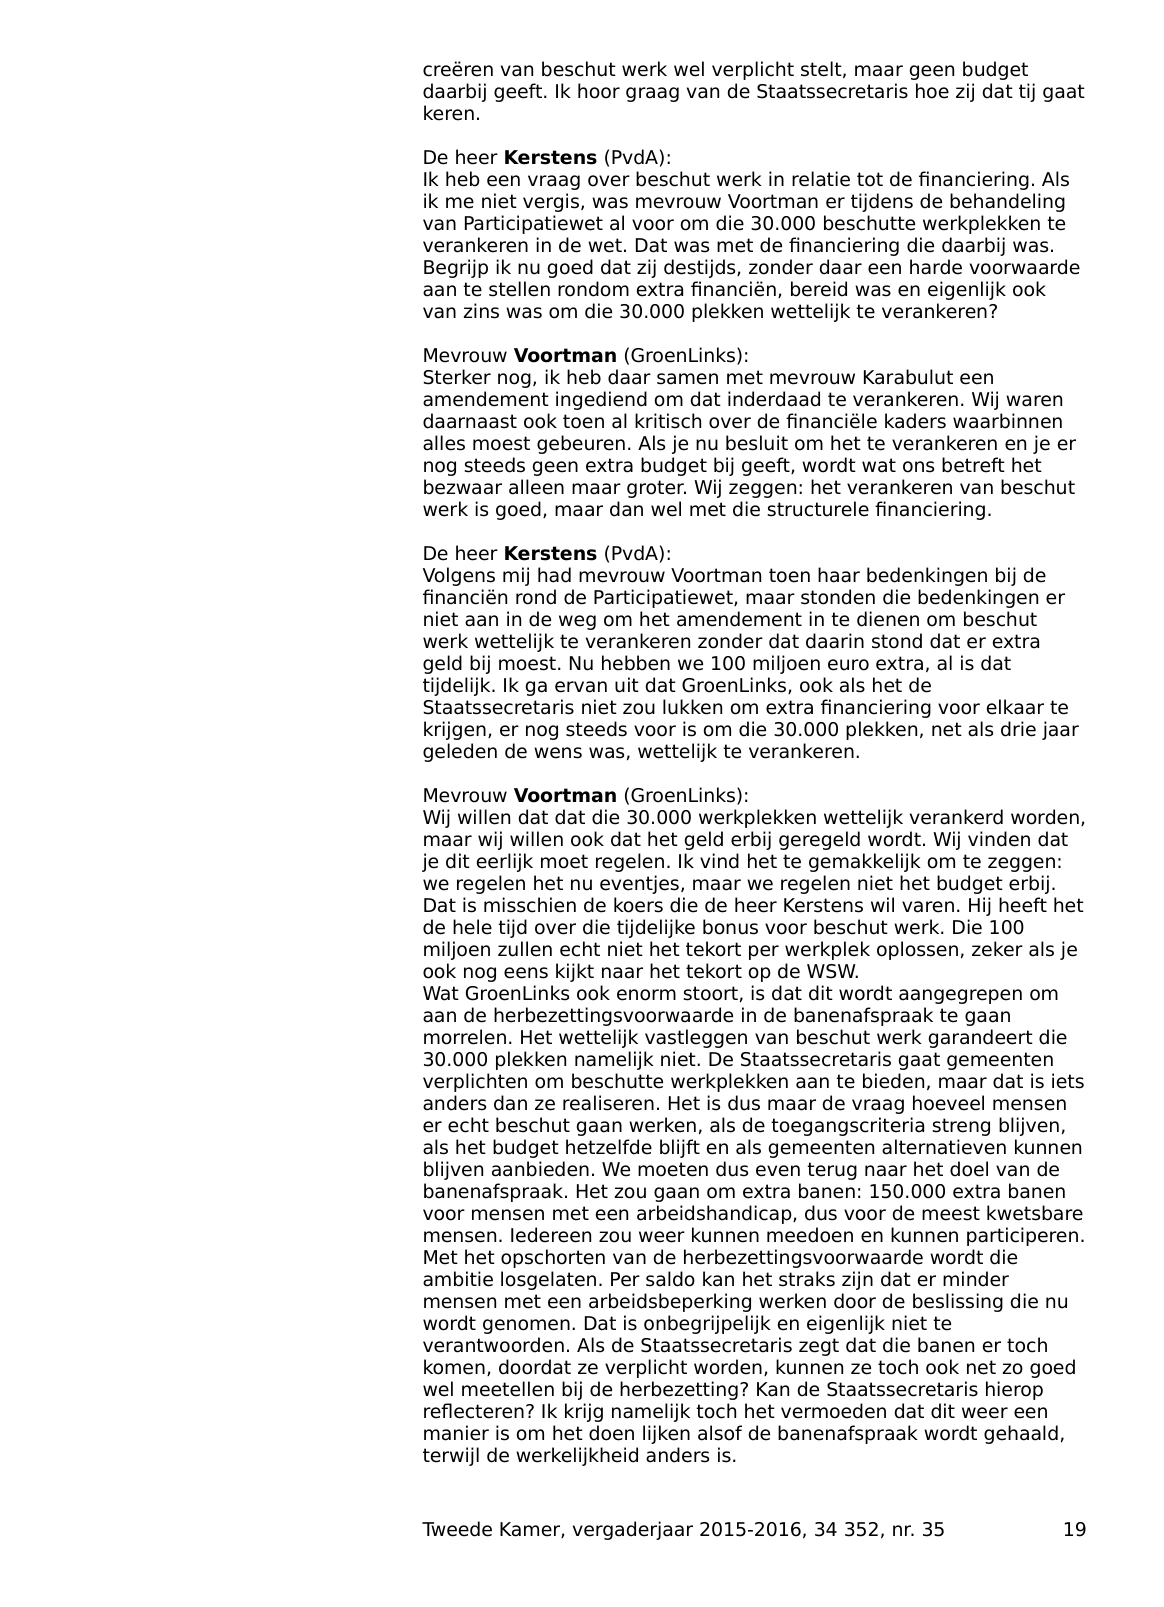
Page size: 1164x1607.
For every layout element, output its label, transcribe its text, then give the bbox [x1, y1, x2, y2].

text Wij willen dat dat die 30.000 werkplekken wettelijk verankerd worden, maar wij willen ook dat het geld erbij geregeld wordt. Wij vinden dat je dit eerlijk moet regelen. Ik vind het te gemakkelijk om te zeggen: we regelen het nu eventjes, maar we regelen niet het budget erbij. Dat is misschien de koers die de heer Kerstens wil varen. Hij heeft het de hele tijd over die tijdelijke bonus voor beschut werk. Die 100 miljoen zullen echt niet het tekort per werkplek oplossen, zeker als je ook nog eens kijkt naar het tekort op de WSW. [422, 807, 1087, 983]
text Mevrouw Voortman (GroenLinks): [422, 345, 1087, 367]
text Mevrouw Voortman (GroenLinks): [422, 785, 1087, 807]
text creëren van beschut werk wel verplicht stelt, maar geen budget daarbij geeft. Ik hoor graag van de Staatssecretaris hoe zij dat tij gaat keren. [422, 59, 1087, 125]
text Met het opschorten van de herbezettingsvoorwaarde wordt die ambitie losgelaten. Per saldo kan het straks zijn dat er minder mensen met een arbeidsbeperking werken door de beslissing die nu wordt genomen. Dat is onbegrijpelijk en eigenlijk niet te verantwoorden. Als de Staatssecretaris zegt dat die banen er toch komen, doordat ze verplicht worden, kunnen ze toch ook net zo goed wel meetellen bij de herbezetting? Kan de Staatssecretaris hierop reflecteren? Ik krijg namelijk toch het vermoeden dat dit weer een manier is om het doen lijken alsof de banenafspraak wordt gehaald, terwijl de werkelijkheid anders is. [422, 1247, 1087, 1467]
text Wat GroenLinks ook enorm stoort, is dat dit wordt aangegrepen om aan de herbezettingsvoorwaarde in de banenafspraak te gaan morrelen. Het wettelijk vastleggen van beschut werk garandeert die 30.000 plekken namelijk niet. De Staatssecretaris gaat gemeenten verplichten om beschutte werkplekken aan te bieden, maar dat is iets anders dan ze realiseren. Het is dus maar de vraag hoeveel mensen er echt beschut gaan werken, als de toegangscriteria streng blijven, als het budget hetzelfde blijft en als gemeenten alternatieven kunnen blijven aanbieden. We moeten dus even terug naar het doel van de banenafspraak. Het zou gaan om extra banen: 150.000 extra banen voor mensen met een arbeidshandicap, dus voor de meest kwetsbare mensen. Iedereen zou weer kunnen meedoen en kunnen participeren. [422, 983, 1087, 1247]
text Sterker nog, ik heb daar samen met mevrouw Karabulut een amendement ingediend om dat inderdaad te verankeren. Wij waren daarnaast ook toen al kritisch over de financiële kaders waarbinnen alles moest gebeuren. Als je nu besluit om het te verankeren en je er nog steeds geen extra budget bij geeft, wordt wat ons betreft het bezwaar alleen maar groter. Wij zeggen: het verankeren van beschut werk is goed, maar dan wel met die structurele financiering. [422, 367, 1087, 521]
text Ik heb een vraag over beschut werk in relatie tot de financiering. Als ik me niet vergis, was mevrouw Voortman er tijdens de behandeling van Participatiewet al voor om die 30.000 beschutte werkplekken te verankeren in de wet. Dat was met de financiering die daarbij was. Begrijp ik nu goed dat zij destijds, zonder daar een harde voorwaarde aan te stellen rondom extra financiën, bereid was en eigenlijk ook van zins was om die 30.000 plekken wettelijk te verankeren? [422, 169, 1087, 323]
text De heer Kerstens (PvdA): [422, 543, 1087, 565]
text De heer Kerstens (PvdA): [422, 147, 1087, 169]
text Volgens mij had mevrouw Voortman toen haar bedenkingen bij de financiën rond de Participatiewet, maar stonden die bedenkingen er niet aan in de weg om het amendement in te dienen om beschut werk wettelijk te verankeren zonder dat daarin stond dat er extra geld bij moest. Nu hebben we 100 miljoen euro extra, al is dat tijdelijk. Ik ga ervan uit dat GroenLinks, ook als het de Staatssecretaris niet zou lukken om extra financiering voor elkaar te krijgen, er nog steeds voor is om die 30.000 plekken, net als drie jaar geleden de wens was, wettelijk te verankeren. [422, 565, 1087, 763]
